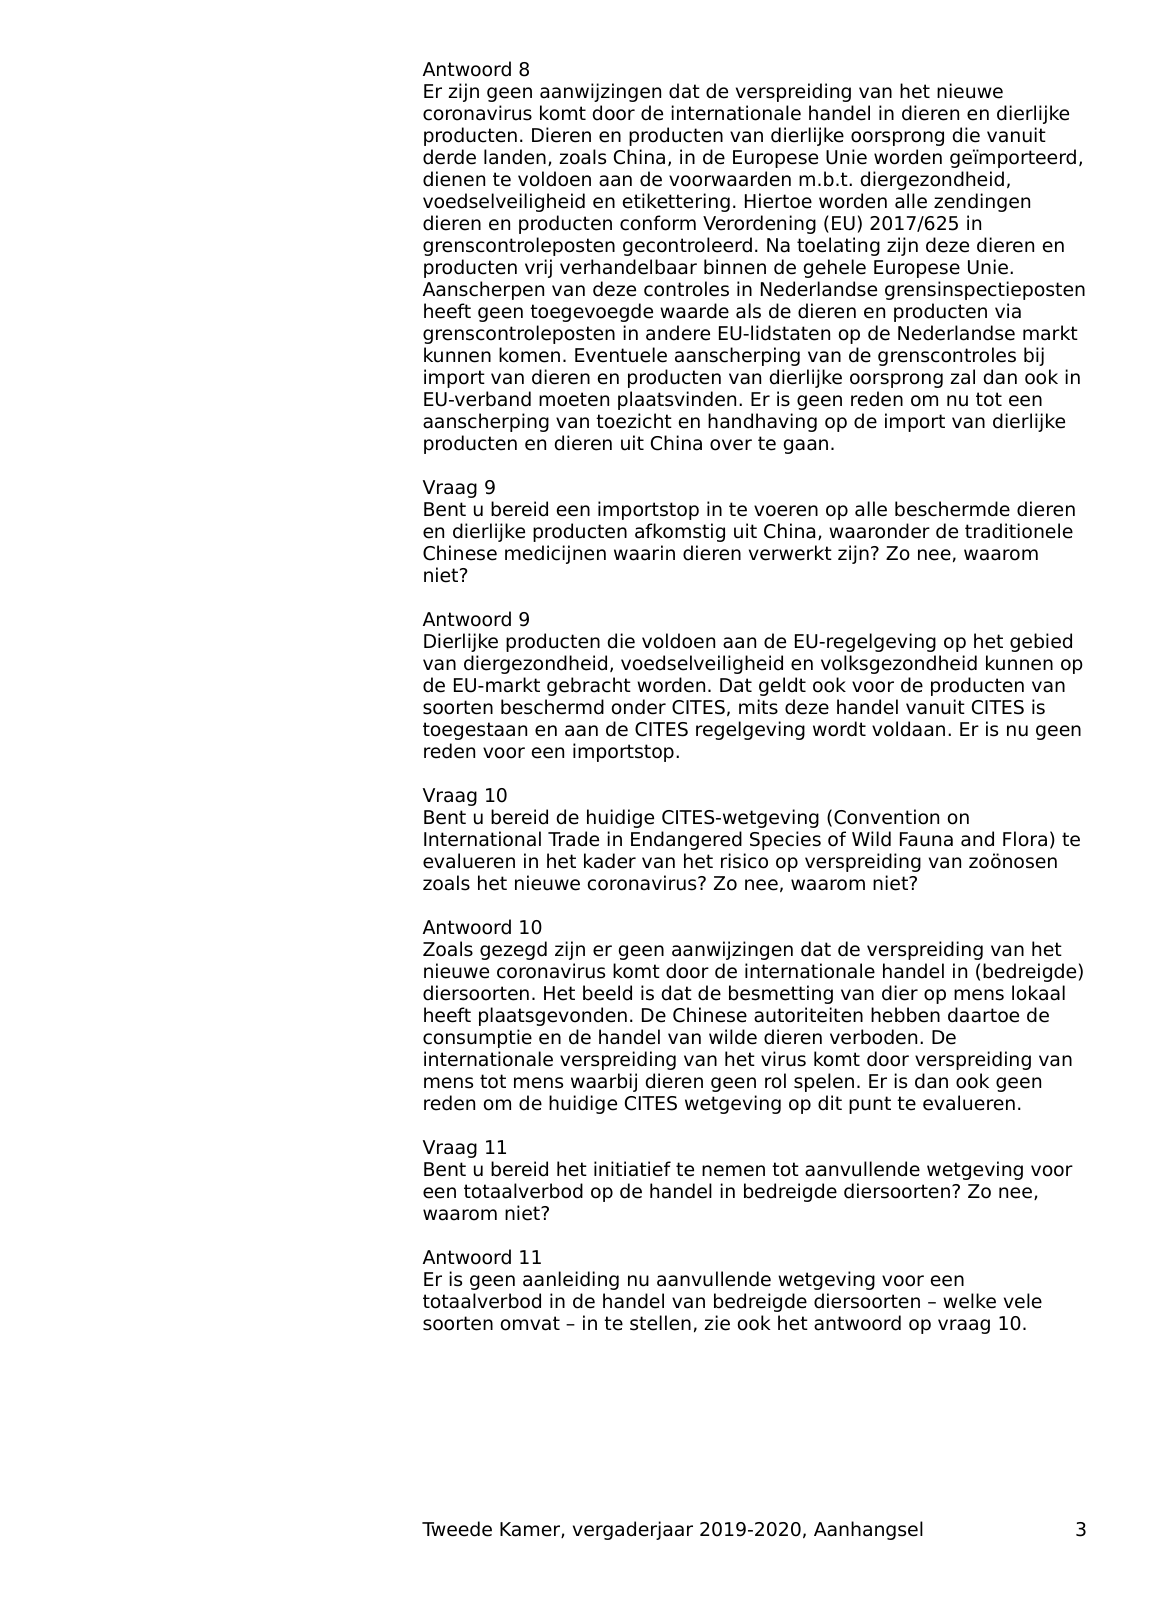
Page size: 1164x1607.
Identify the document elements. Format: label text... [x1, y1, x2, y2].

text Antwoord 8 [422, 59, 1087, 81]
text Vraag 10 [422, 785, 1087, 807]
text Antwoord 9 [422, 609, 1087, 631]
text Vraag 9 [422, 477, 1087, 499]
text Er is geen aanleiding nu aanvullende wetgeving voor een totaalverbod in de handel van bedreigde diersoorten – welke vele soorten omvat – in te stellen, zie ook het antwoord op vraag 10. [422, 1269, 1087, 1335]
text Antwoord 11 [422, 1247, 1087, 1269]
text Bent u bereid het initiatief te nemen tot aanvullende wetgeving voor een totaalverbod op de handel in bedreigde diersoorten? Zo nee, waarom niet? [422, 1159, 1087, 1225]
text Vraag 11 [422, 1137, 1087, 1159]
text Zoals gezegd zijn er geen aanwijzingen dat de verspreiding van het nieuwe coronavirus komt door de internationale handel in (bedreigde) diersoorten. Het beeld is dat de besmetting van dier op mens lokaal heeft plaatsgevonden. De Chinese autoriteiten hebben daartoe de consumptie en de handel van wilde dieren verboden. De internationale verspreiding van het virus komt door verspreiding van mens tot mens waarbij dieren geen rol spelen. Er is dan ook geen reden om de huidige CITES wetgeving op dit punt te evalueren. [422, 939, 1087, 1115]
text Bent u bereid een importstop in te voeren op alle beschermde dieren en dierlijke producten afkomstig uit China, waaronder de traditionele Chinese medicijnen waarin dieren verwerkt zijn? Zo nee, waarom niet? [422, 499, 1087, 587]
text Bent u bereid de huidige CITES-wetgeving (Convention on International Trade in Endangered Species of Wild Fauna and Flora) te evalueren in het kader van het risico op verspreiding van zoönosen zoals het nieuwe coronavirus? Zo nee, waarom niet? [422, 807, 1087, 895]
text Dierlijke producten die voldoen aan de EU-regelgeving op het gebied van diergezondheid, voedselveiligheid en volksgezondheid kunnen op de EU-markt gebracht worden. Dat geldt ook voor de producten van soorten beschermd onder CITES, mits deze handel vanuit CITES is toegestaan en aan de CITES regelgeving wordt voldaan. Er is nu geen reden voor een importstop. [422, 631, 1087, 763]
text Antwoord 10 [422, 917, 1087, 939]
text Er zijn geen aanwijzingen dat de verspreiding van het nieuwe coronavirus komt door de internationale handel in dieren en dierlijke producten. Dieren en producten van dierlijke oorsprong die vanuit derde landen, zoals China, in de Europese Unie worden geïmporteerd, dienen te voldoen aan de voorwaarden m.b.t. diergezondheid, voedselveiligheid en etikettering. Hiertoe worden alle zendingen dieren en producten conform Verordening (EU) 2017/625 in grenscontroleposten gecontroleerd. Na toelating zijn deze dieren en producten vrij verhandelbaar binnen de gehele Europese Unie. Aanscherpen van deze controles in Nederlandse grensinspectieposten heeft geen toegevoegde waarde als de dieren en producten via grenscontroleposten in andere EU-lidstaten op de Nederlandse markt kunnen komen. Eventuele aanscherping van de grenscontroles bij import van dieren en producten van dierlijke oorsprong zal dan ook in EU-verband moeten plaatsvinden. Er is geen reden om nu tot een aanscherping van toezicht en handhaving op de import van dierlijke producten en dieren uit China over te gaan. [422, 81, 1087, 455]
